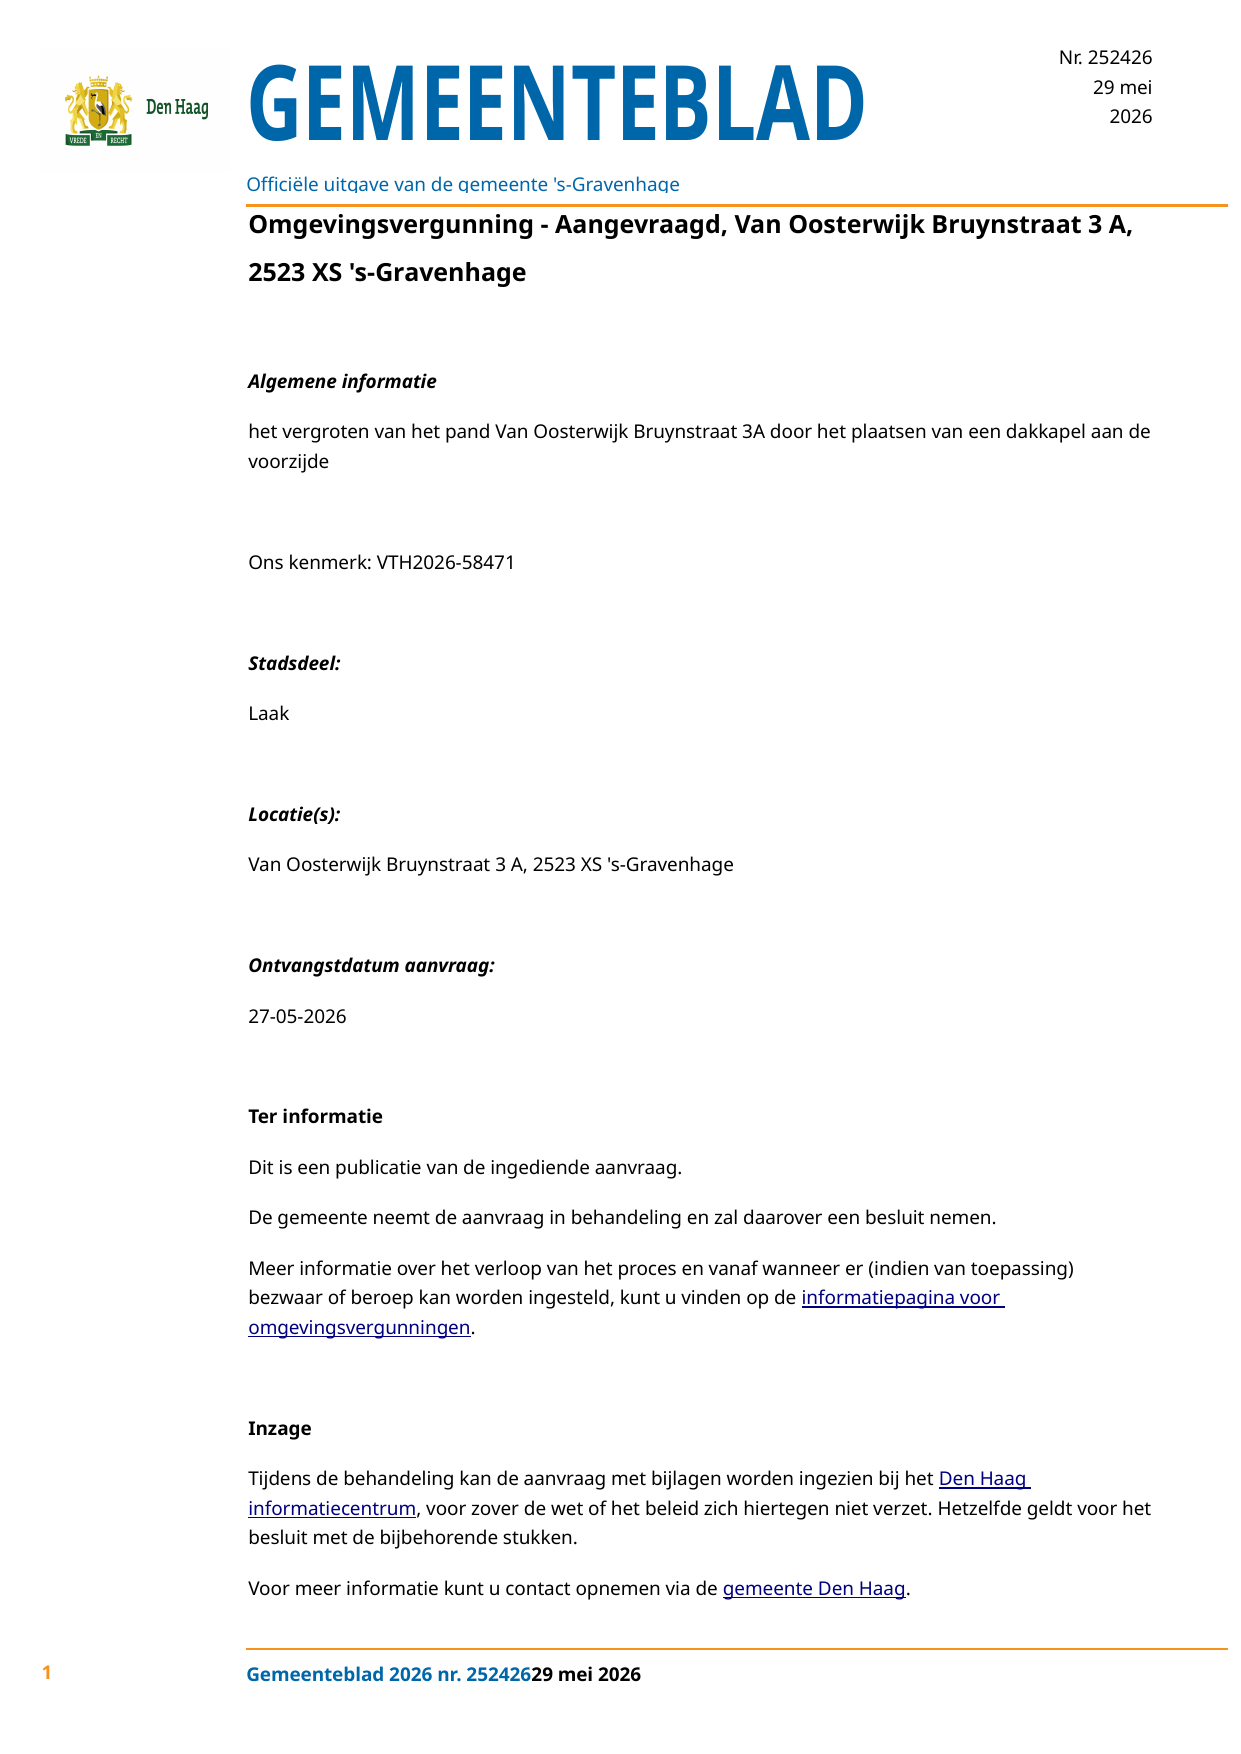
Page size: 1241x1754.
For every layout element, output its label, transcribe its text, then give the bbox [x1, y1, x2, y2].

text Van Oosterwijk Bruynstraat 3 A, 2523 XS 's-Gravenhage [248, 852, 1152, 877]
picture [41, 47, 231, 172]
text Voor meer informatie kunt u contact opnemen via de gemeente Den Haag. [248, 1575, 1152, 1601]
text Ontvangstdatum aanvraag: [248, 952, 1152, 978]
text Inzage [248, 1415, 1152, 1441]
text Meer informatie over het verloop van het proces en vanaf wanneer er (indien van toepassing) bezwaar of beroep kan worden ingesteld, kunt u vinden op de informatiepagina voor omgevingsvergunningen. [248, 1255, 1152, 1340]
text Locatie(s): [248, 801, 1152, 827]
text Ons kenmerk: VTH2026-58471 [248, 549, 1152, 575]
text het vergroten van het pand Van Oosterwijk Bruynstraat 3A door het plaatsen van een dakkapel aan de voorzijde [248, 419, 1152, 474]
text Omgevingsvergunning - Aangevraagd, Van Oosterwijk Bruynstraat 3 A, 2523 XS 's-Gravenhage [248, 207, 1152, 288]
text Laak [248, 700, 1152, 726]
text Tijdens de behandeling kan de aanvraag met bijlagen worden ingezien bij het Den Haag informatiecentrum, voor zover de wet of het beleid zich hiertegen niet verzet. Hetzelfde geldt voor het besluit met de bijbehorende stukken. [248, 1465, 1152, 1550]
text Algemene informatie [248, 368, 1152, 394]
text 27-05-2026 [248, 1003, 1152, 1029]
text Stadsdeel: [248, 650, 1152, 676]
text Ter informatie [248, 1104, 1152, 1129]
text De gemeente neemt de aanvraag in behandeling en zal daarover een besluit nemen. [248, 1204, 1152, 1230]
text Dit is een publicatie van de ingediende aanvraag. [248, 1154, 1152, 1180]
